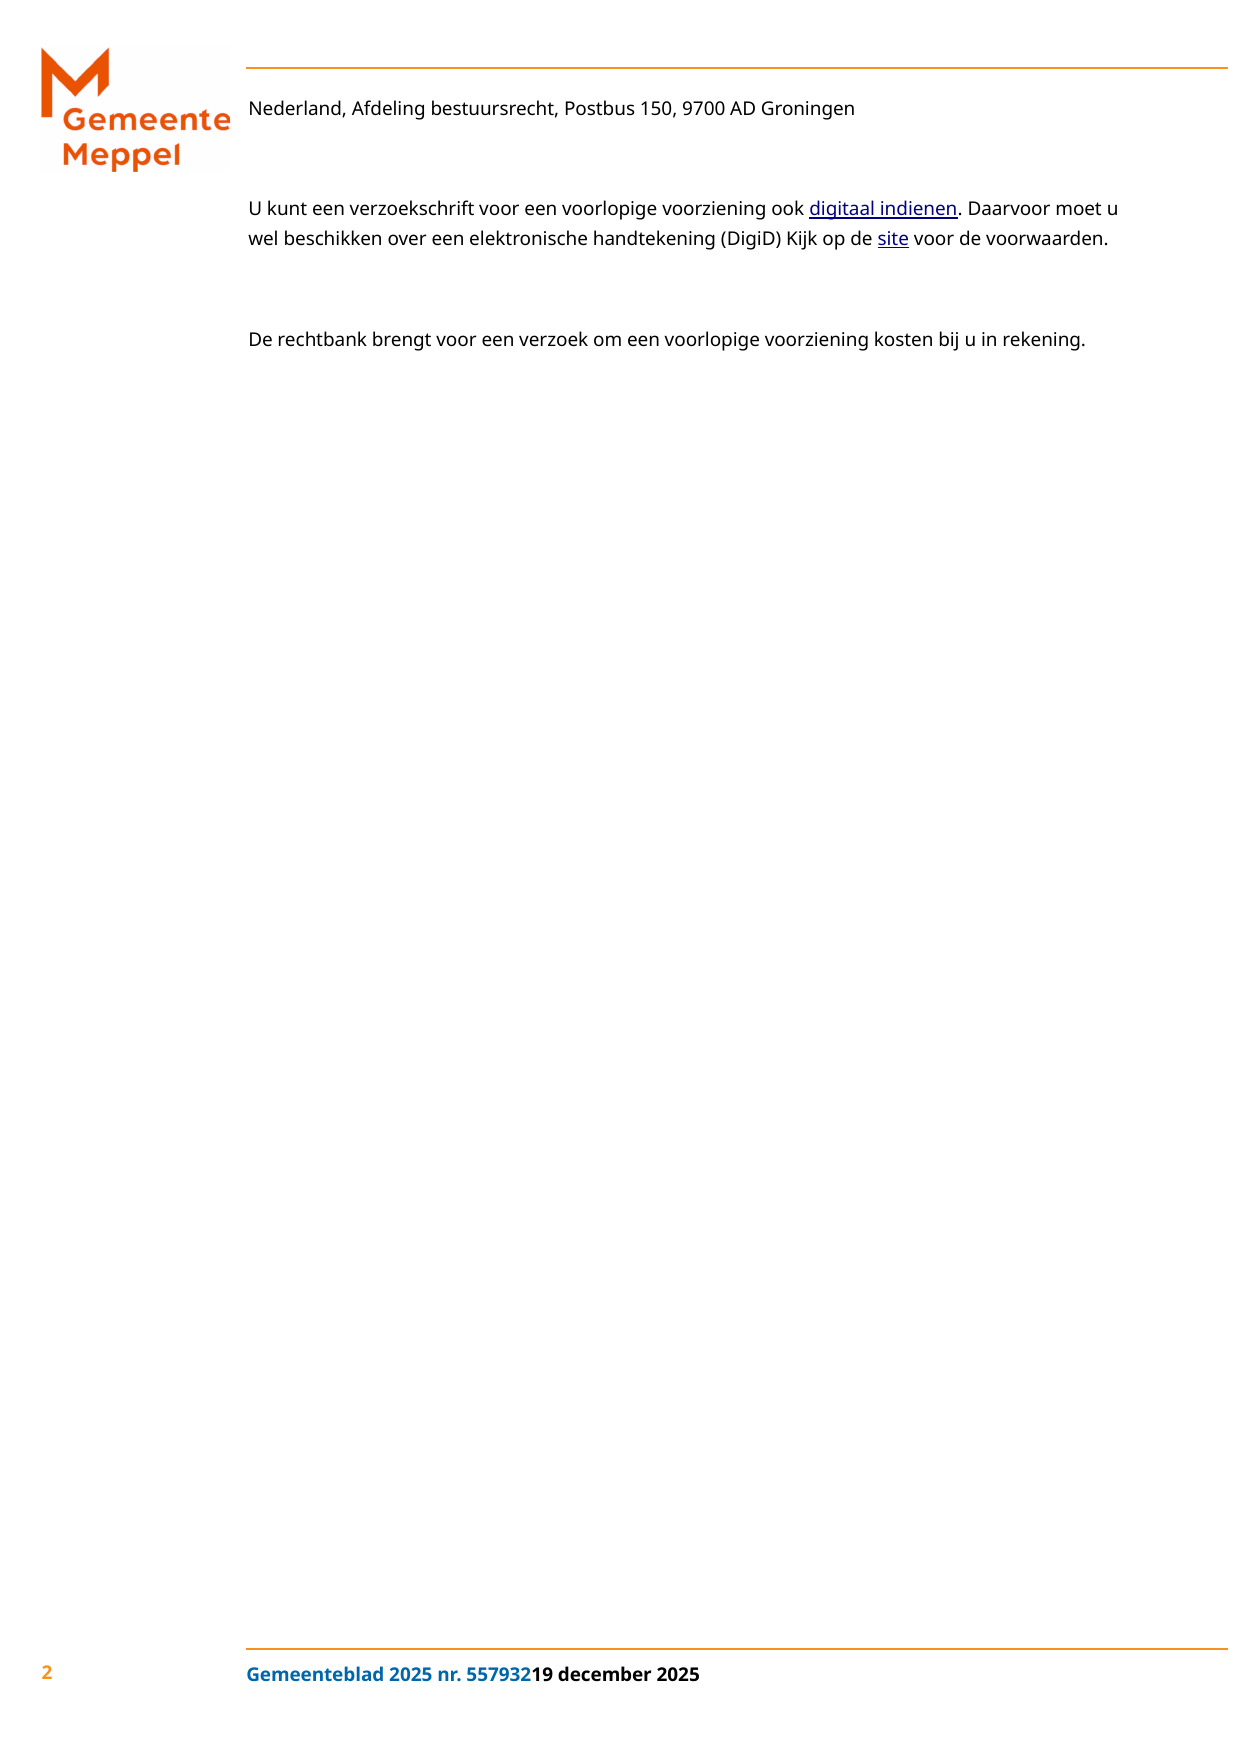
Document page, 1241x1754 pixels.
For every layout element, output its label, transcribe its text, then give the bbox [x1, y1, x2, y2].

text Nederland, Afdeling bestuursrecht, Postbus 150, 9700 AD Groningen [248, 95, 1152, 121]
picture [41, 47, 231, 172]
text De rechtbank brengt voor een verzoek om een voorlopige voorziening kosten bij u in rekening. [248, 326, 1152, 352]
text U kunt een verzoekschrift voor een voorlopige voorziening ook digitaal indienen. Daarvoor moet u wel beschikken over een elektronische handtekening (DigiD) Kijk op de site voor de voorwaarden. [248, 196, 1152, 251]
